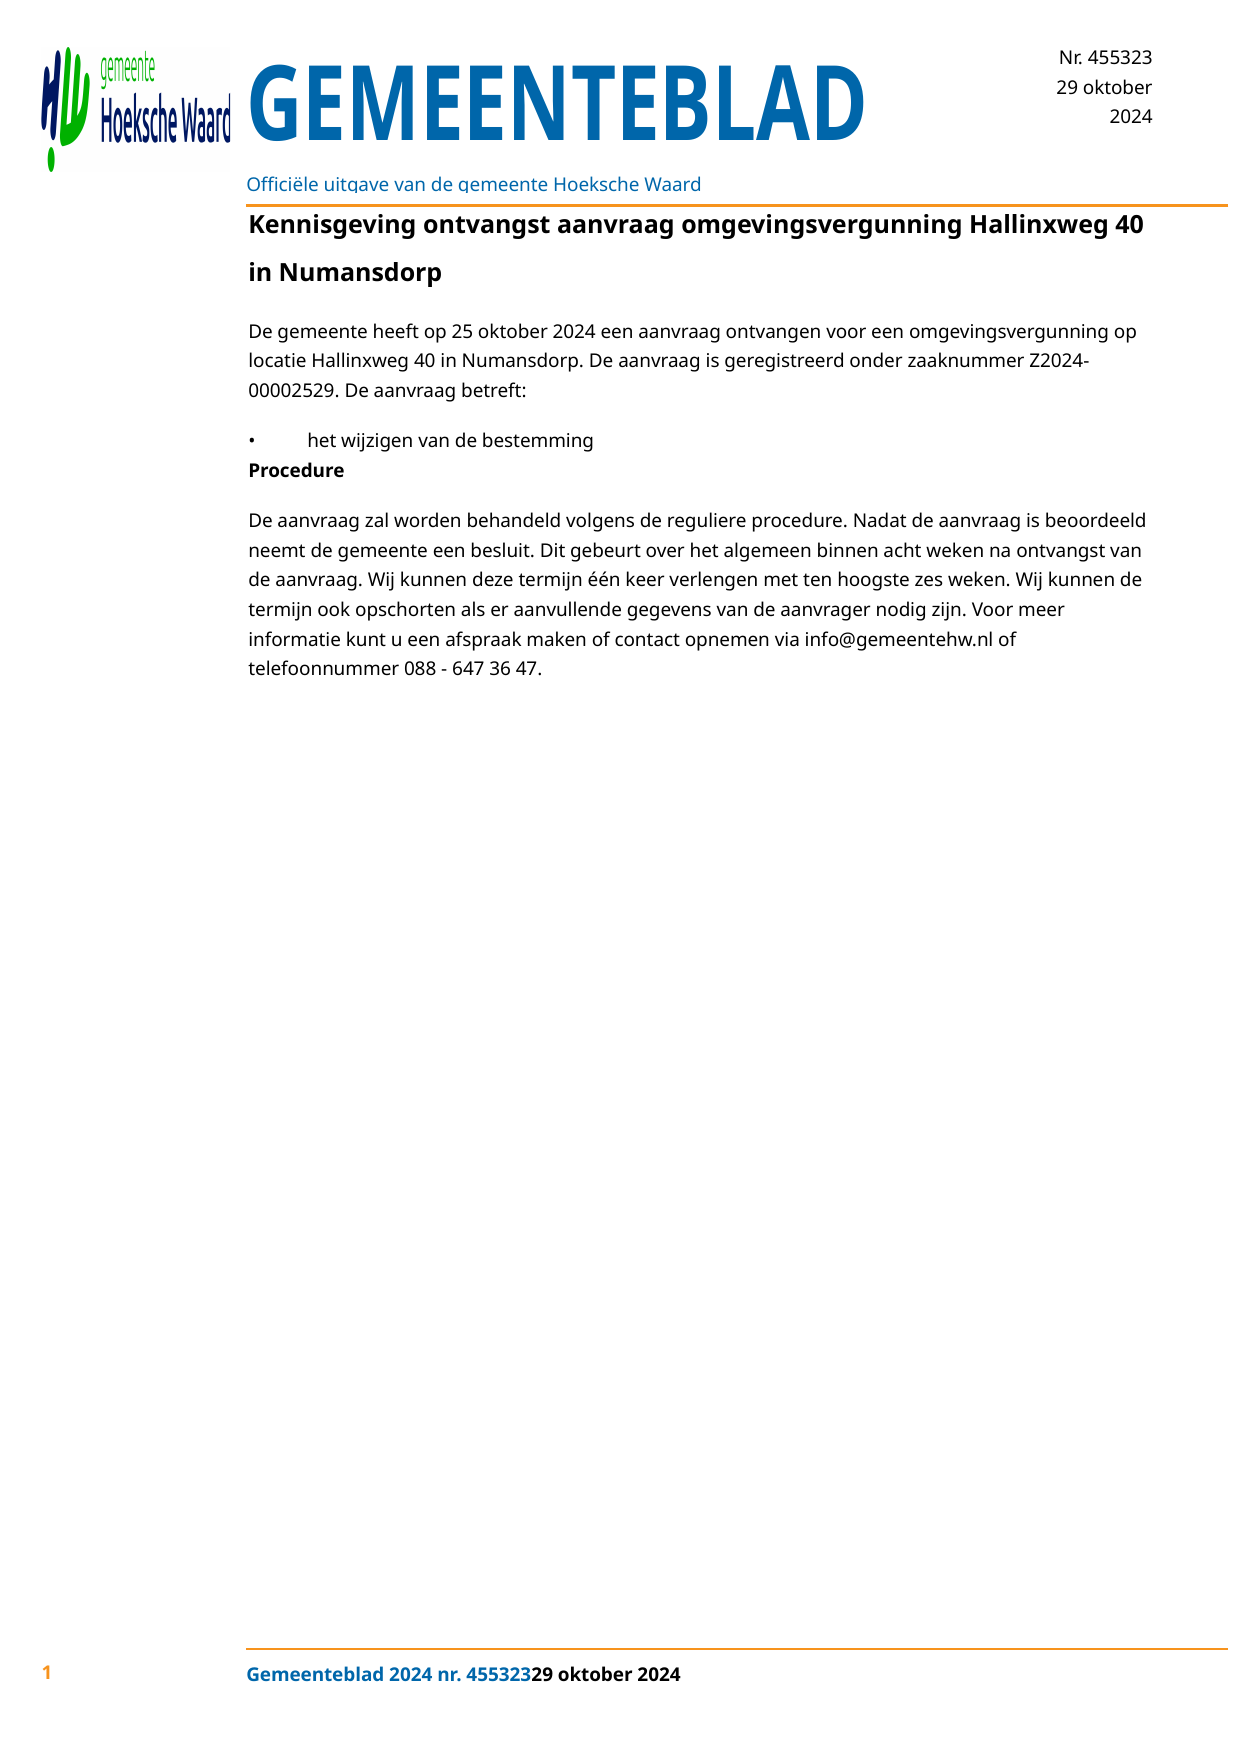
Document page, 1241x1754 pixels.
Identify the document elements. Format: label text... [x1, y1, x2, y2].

text Kennisgeving ontvangst aanvraag omgevingsvergunning Hallinxweg 40 in Numansdorp [248, 207, 1152, 288]
text Procedure [248, 457, 1152, 483]
picture [41, 47, 231, 172]
text De aanvraag zal worden behandeld volgens de reguliere procedure. Nadat de aanvraag is beoordeeld neemt de gemeente een besluit. Dit gebeurt over het algemeen binnen acht weken na ontvangst van de aanvraag. Wij kunnen deze termijn één keer verlengen met ten hoogste zes weken. Wij kunnen de termijn ook opschorten als er aanvullende gegevens van de aanvrager nodig zijn. Voor meer informatie kunt u een afspraak maken of contact opnemen via info@gemeentehw.nl of telefoonnummer 088 - 647 36 47. [248, 507, 1152, 681]
list het wijzigen van de bestemming [248, 427, 1152, 453]
text De gemeente heeft op 25 oktober 2024 een aanvraag ontvangen voor een omgevingsvergunning op locatie Hallinxweg 40 in Numansdorp. De aanvraag is geregistreerd onder zaaknummer Z2024-00002529. De aanvraag betreft: [248, 318, 1152, 403]
